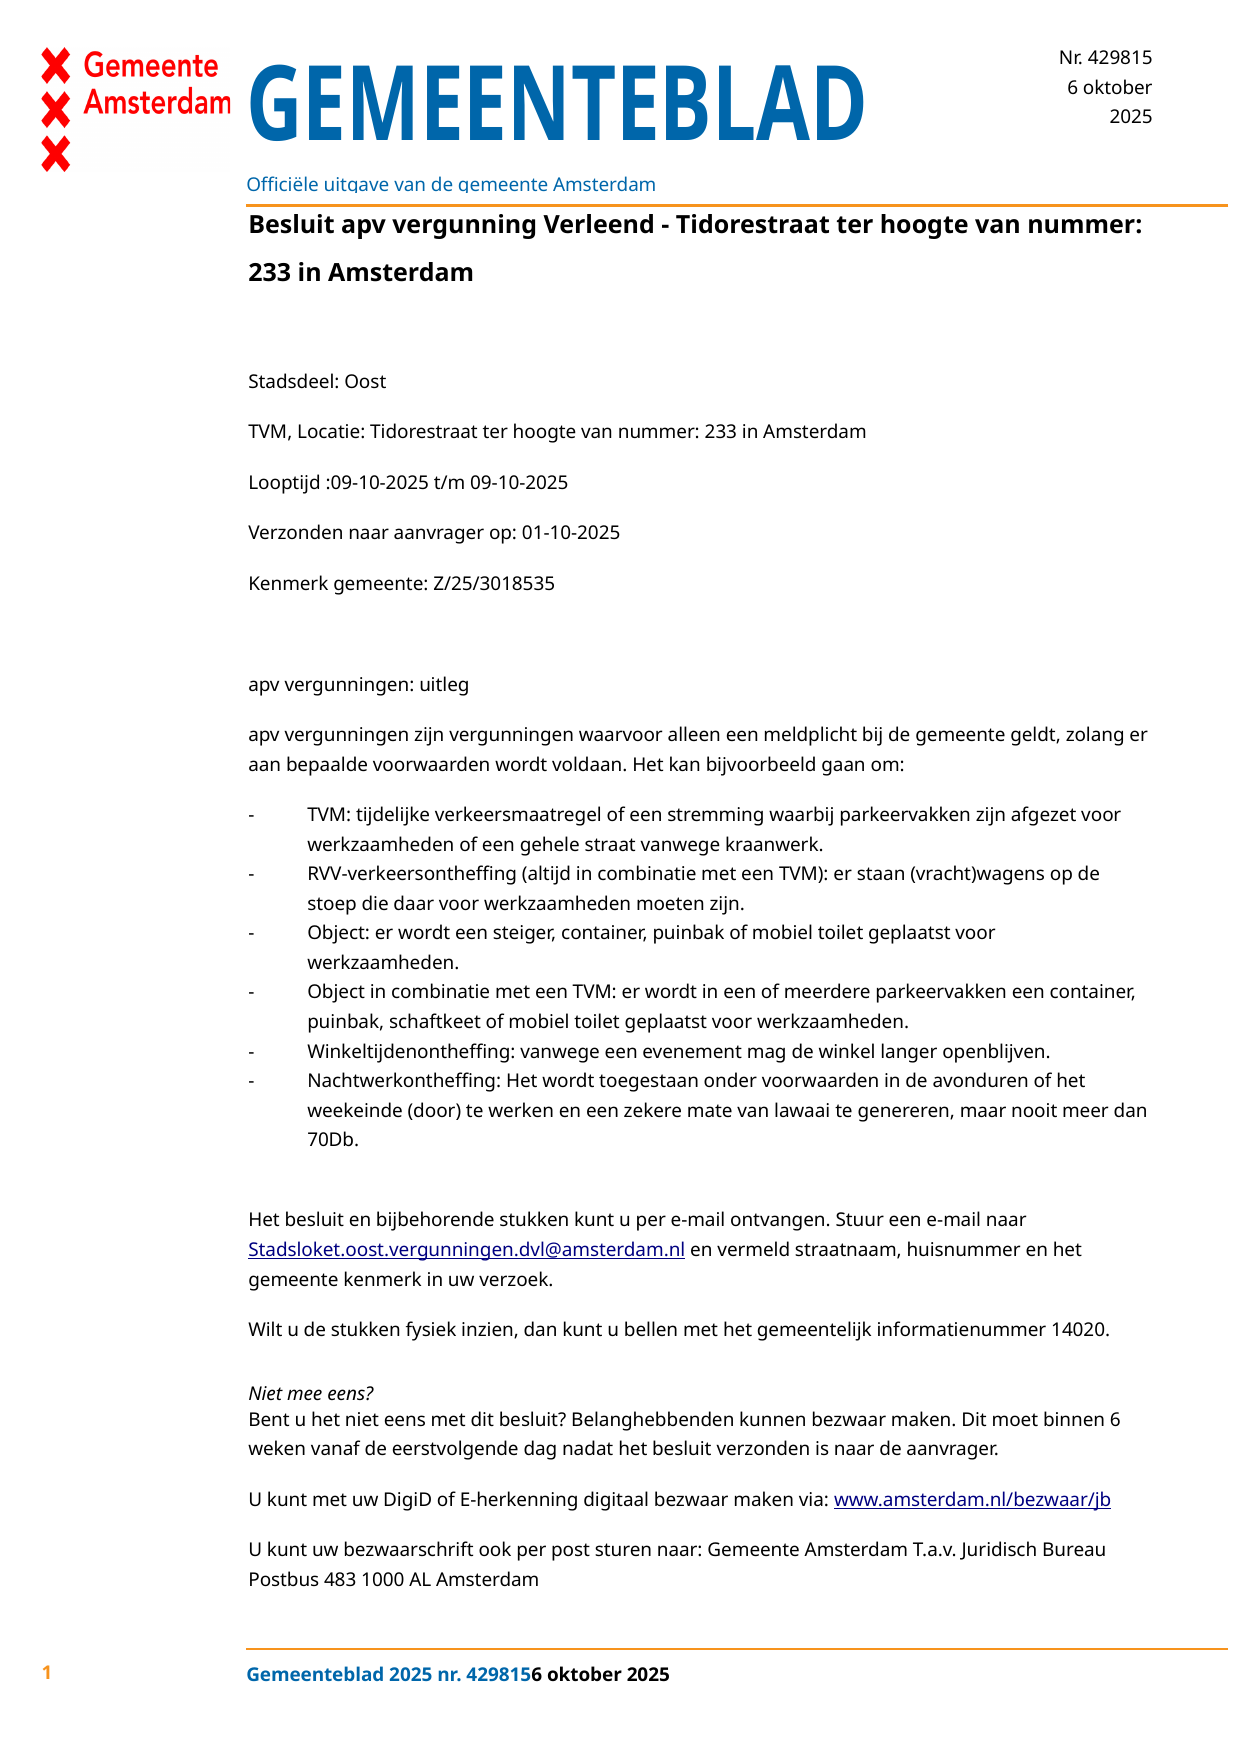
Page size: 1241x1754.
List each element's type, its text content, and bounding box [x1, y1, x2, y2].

text Besluit apv vergunning Verleend - Tidorestraat ter hoogte van nummer: 233 in Amsterdam [248, 207, 1152, 288]
text TVM, Locatie: Tidorestraat ter hoogte van nummer: 233 in Amsterdam [248, 419, 1152, 444]
text apv vergunningen: uitleg [248, 671, 1152, 697]
list RVV-verkeersontheffing (altijd in combinatie met een TVM): er staan (vracht)wagens op de stoep die daar voor werkzaamheden moeten zijn. [248, 860, 1152, 916]
text U kunt met uw DigiD of E-herkenning digitaal bezwaar maken via: www.amsterdam.nl/bezwaar/jb [248, 1486, 1152, 1512]
text apv vergunningen zijn vergunningen waarvoor alleen een meldplicht bij de gemeente geldt, zolang er aan bepaalde voorwaarden wordt voldaan. Het kan bijvoorbeeld gaan om: [248, 721, 1152, 777]
text Verzonden naar aanvrager op: 01-10-2025 [248, 519, 1152, 545]
list Winkeltijdenontheffing: vanwege een evenement mag de winkel langer openblijven. [248, 1038, 1152, 1064]
text Niet mee eens? [248, 1380, 1152, 1406]
list Object: er wordt een steiger, container, puinbak of mobiel toilet geplaatst voor werkzaamheden. [248, 919, 1152, 975]
text Wilt u de stukken fysiek inzien, dan kunt u bellen met het gemeentelijk informatienummer 14020. [248, 1316, 1152, 1342]
text Het besluit en bijbehorende stukken kunt u per e-mail ontvangen. Stuur een e-mail naar Stadsloket.oost.vergunningen.dvl@amsterdam.nl en vermeld straatnaam, huisnummer en het gemeente kenmerk in uw verzoek. [248, 1207, 1152, 1292]
text Bent u het niet eens met dit besluit? Belanghebbenden kunnen bezwaar maken. Dit moet binnen 6 weken vanaf de eerstvolgende dag nadat het besluit verzonden is naar de aanvrager. [248, 1406, 1152, 1461]
text Looptijd :09-10-2025 t/m 09-10-2025 [248, 469, 1152, 495]
list Nachtwerkontheffing: Het wordt toegestaan onder voorwaarden in de avonduren of het weekeinde (door) te werken en een zekere mate van lawaai te genereren, maar nooit meer dan 70Db. [248, 1067, 1152, 1152]
picture [41, 47, 231, 172]
text Kenmerk gemeente: Z/25/3018535 [248, 570, 1152, 596]
list TVM: tijdelijke verkeersmaatregel of een stremming waarbij parkeervakken zijn afgezet voor werkzaamheden of een gehele straat vanwege kraanwerk. [248, 801, 1152, 857]
text U kunt uw bezwaarschrift ook per post sturen naar: Gemeente Amsterdam T.a.v. Juridisch Bureau Postbus 483 1000 AL Amsterdam [248, 1536, 1152, 1592]
list Object in combinatie met een TVM: er wordt in een of meerdere parkeervakken een container, puinbak, schaftkeet of mobiel toilet geplaatst voor werkzaamheden. [248, 979, 1152, 1034]
text Stadsdeel: Oost [248, 368, 1152, 394]
